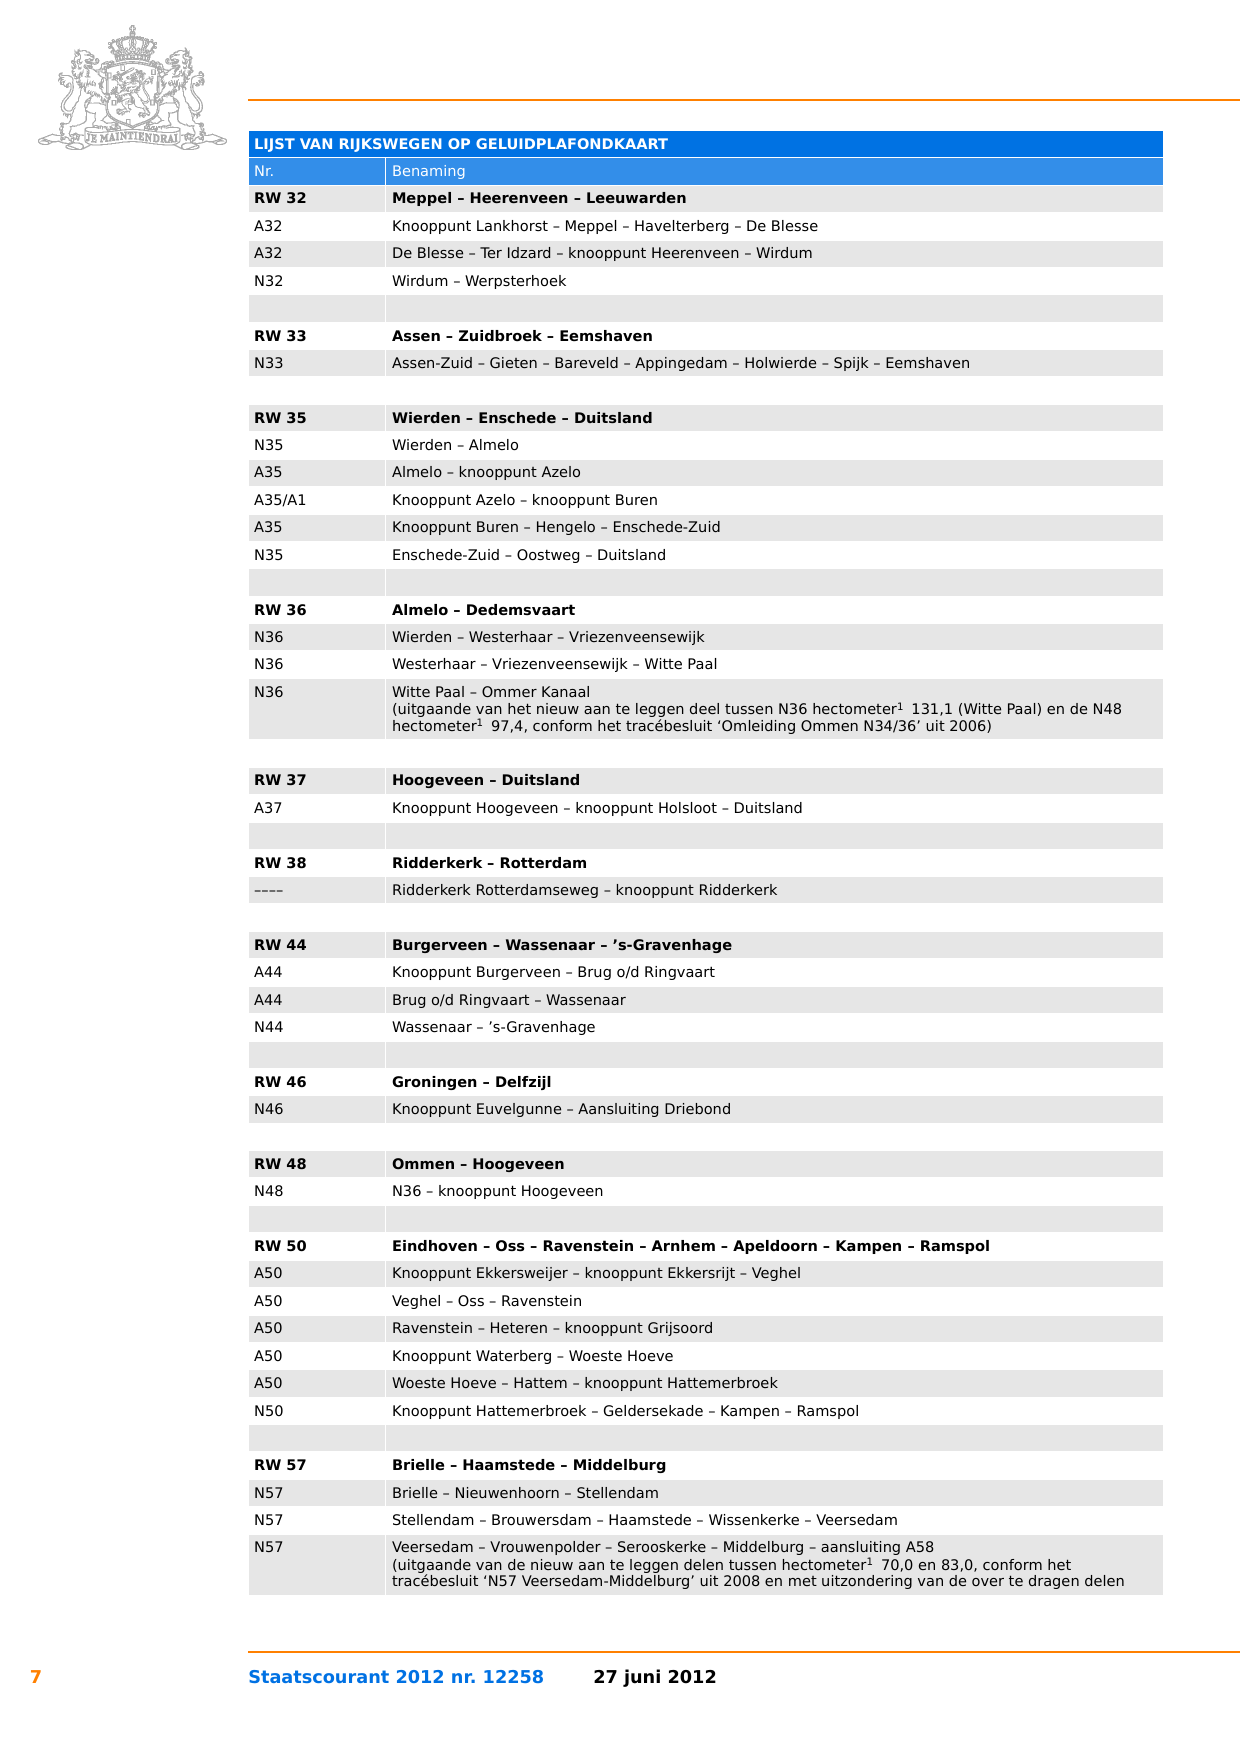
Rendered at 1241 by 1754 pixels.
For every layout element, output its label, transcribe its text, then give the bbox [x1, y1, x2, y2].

table_cell A50 [249, 1288, 385, 1314]
table_cell A50 [249, 1343, 385, 1369]
table_cell Hoogeveen – Duitsland [386, 768, 1163, 794]
table_cell RW 48 [249, 1151, 385, 1177]
table_cell RW 38 [249, 850, 385, 876]
table_cell Knooppunt Hattemerbroek – Geldersekade – Kampen – Ramspol [386, 1398, 1163, 1424]
table_cell Knooppunt Euvelgunne – Aansluiting Driebond [386, 1096, 1163, 1123]
table_cell Assen-Zuid – Gieten – Bareveld – Appingedam – Holwierde – Spijk – Eemshaven [386, 350, 1163, 376]
table_cell [386, 905, 1163, 931]
table_cell Brielle – Haamstede – Middelburg [386, 1453, 1163, 1479]
table_cell RW 36 [249, 597, 385, 623]
table_cell RW 37 [249, 768, 385, 794]
table_cell Ridderkerk – Rotterdam [386, 850, 1163, 876]
table_cell Brug o/d Ringvaart – Wassenaar [386, 987, 1163, 1013]
table_cell Wierden – Westerhaar – Vriezenveensewijk [386, 624, 1163, 650]
table_cell Nr. [249, 158, 385, 185]
table_cell Eindhoven – Oss – Ravenstein – Arnhem – Apeldoorn – Kampen – Ramspol [386, 1233, 1163, 1260]
table_cell [249, 1206, 385, 1232]
table_cell A50 [249, 1261, 385, 1287]
table_cell N36 – knooppunt Hoogeveen [386, 1179, 1163, 1205]
table_cell A35/A1 [249, 487, 385, 513]
table_cell Wassenaar – ’s-Gravenhage [386, 1014, 1163, 1041]
table_cell [386, 295, 1163, 322]
table_cell Ridderkerk Rotterdamseweg – knooppunt Ridderkerk [386, 877, 1163, 903]
table_cell [386, 740, 1163, 767]
table_cell N36 [249, 679, 385, 739]
table_cell N32 [249, 268, 385, 294]
table_cell Groningen – Delfzijl [386, 1069, 1163, 1095]
table_cell A50 [249, 1370, 385, 1397]
table_cell Woeste Hoeve – Hattem – knooppunt Hattemerbroek [386, 1370, 1163, 1397]
table_cell [249, 378, 385, 404]
table_cell Assen – Zuidbroek – Eemshaven [386, 323, 1163, 349]
table_cell [249, 740, 385, 767]
table_cell –––– [249, 877, 385, 903]
table_cell Enschede-Zuid – Oostweg – Duitsland [386, 542, 1163, 568]
table_cell RW 33 [249, 323, 385, 349]
table_cell Meppel – Heerenveen – Leeuwarden [386, 186, 1163, 212]
table_header LIJST VAN RIJKSWEGEN OP GELUIDPLAFONDKAART [249, 131, 1163, 157]
table_cell N35 [249, 432, 385, 459]
table_cell Westerhaar – Vriezenveensewijk – Witte Paal [386, 651, 1163, 678]
table_cell Knooppunt Azelo – knooppunt Buren [386, 487, 1163, 513]
table_cell A35 [249, 460, 385, 486]
table_cell A32 [249, 213, 385, 239]
table_cell Veersedam – Vrouwenpolder – Serooskerke – Middelburg – aansluiting A58 (uitgaande van de nieuw aan te leggen delen tussen hectometer1 70,0 en 83,0, conform het tracébesluit ‘N57 Veersedam-Middelburg’ uit 2008 en met uitzondering van de over te dragen delen [386, 1535, 1163, 1595]
table_cell Wierden – Enschede – Duitsland [386, 405, 1163, 431]
table_cell Knooppunt Burgerveen – Brug o/d Ringvaart [386, 959, 1163, 986]
table_cell [249, 1425, 385, 1451]
table_cell Benaming [386, 158, 1163, 185]
table_cell N44 [249, 1014, 385, 1041]
table_cell Almelo – knooppunt Azelo [386, 460, 1163, 486]
table_cell [386, 1124, 1163, 1150]
table_cell Almelo – Dedemsvaart [386, 597, 1163, 623]
table_cell Veghel – Oss – Ravenstein [386, 1288, 1163, 1314]
table_cell Knooppunt Waterberg – Woeste Hoeve [386, 1343, 1163, 1369]
table_cell RW 35 [249, 405, 385, 431]
table_cell [386, 569, 1163, 596]
picture [38, 25, 227, 150]
table_cell N33 [249, 350, 385, 376]
table_cell Burgerveen – Wassenaar – ’s-Gravenhage [386, 932, 1163, 958]
table_cell Ravenstein – Heteren – knooppunt Grijsoord [386, 1316, 1163, 1342]
table_cell RW 57 [249, 1453, 385, 1479]
table_cell A35 [249, 515, 385, 541]
table_cell [386, 1206, 1163, 1232]
table_cell RW 32 [249, 186, 385, 212]
table_cell Knooppunt Lankhorst – Meppel – Havelterberg – De Blesse [386, 213, 1163, 239]
table_cell RW 46 [249, 1069, 385, 1095]
table_cell Knooppunt Ekkersweijer – knooppunt Ekkersrijt – Veghel [386, 1261, 1163, 1287]
table_cell N35 [249, 542, 385, 568]
table_cell N57 [249, 1535, 385, 1595]
table_cell Knooppunt Hoogeveen – knooppunt Holsloot – Duitsland [386, 795, 1163, 821]
table_cell N46 [249, 1096, 385, 1123]
table_cell N36 [249, 651, 385, 678]
table_cell A32 [249, 241, 385, 267]
table_cell [386, 1425, 1163, 1451]
table_cell N50 [249, 1398, 385, 1424]
table_cell [249, 1042, 385, 1068]
table_cell A44 [249, 987, 385, 1013]
table_cell A50 [249, 1316, 385, 1342]
table_cell A44 [249, 959, 385, 986]
table_cell N57 [249, 1480, 385, 1506]
table_cell De Blesse – Ter Idzard – knooppunt Heerenveen – Wirdum [386, 241, 1163, 267]
table_cell N48 [249, 1179, 385, 1205]
table_cell Witte Paal – Ommer Kanaal (uitgaande van het nieuw aan te leggen deel tussen N36 hectometer1 131,1 (Witte Paal) en de N48 hectometer1 97,4, conform het tracébesluit ‘Omleiding Ommen N34/36’ uit 2006) [386, 679, 1163, 739]
table_cell Wierden – Almelo [386, 432, 1163, 459]
table_cell [386, 378, 1163, 404]
table_cell Stellendam – Brouwersdam – Haamstede – Wissenkerke – Veersedam [386, 1507, 1163, 1534]
table_cell Knooppunt Buren – Hengelo – Enschede-Zuid [386, 515, 1163, 541]
table_cell [386, 823, 1163, 849]
table_cell [249, 1124, 385, 1150]
table_cell N57 [249, 1507, 385, 1534]
table_cell [386, 1042, 1163, 1068]
table_cell Wirdum – Werpsterhoek [386, 268, 1163, 294]
table_cell [249, 823, 385, 849]
table_cell A37 [249, 795, 385, 821]
table_cell Ommen – Hoogeveen [386, 1151, 1163, 1177]
table_cell [249, 295, 385, 322]
table_cell [249, 569, 385, 596]
table_cell N36 [249, 624, 385, 650]
table_cell Brielle – Nieuwenhoorn – Stellendam [386, 1480, 1163, 1506]
table_cell RW 44 [249, 932, 385, 958]
table_cell RW 50 [249, 1233, 385, 1260]
table_cell [249, 905, 385, 931]
